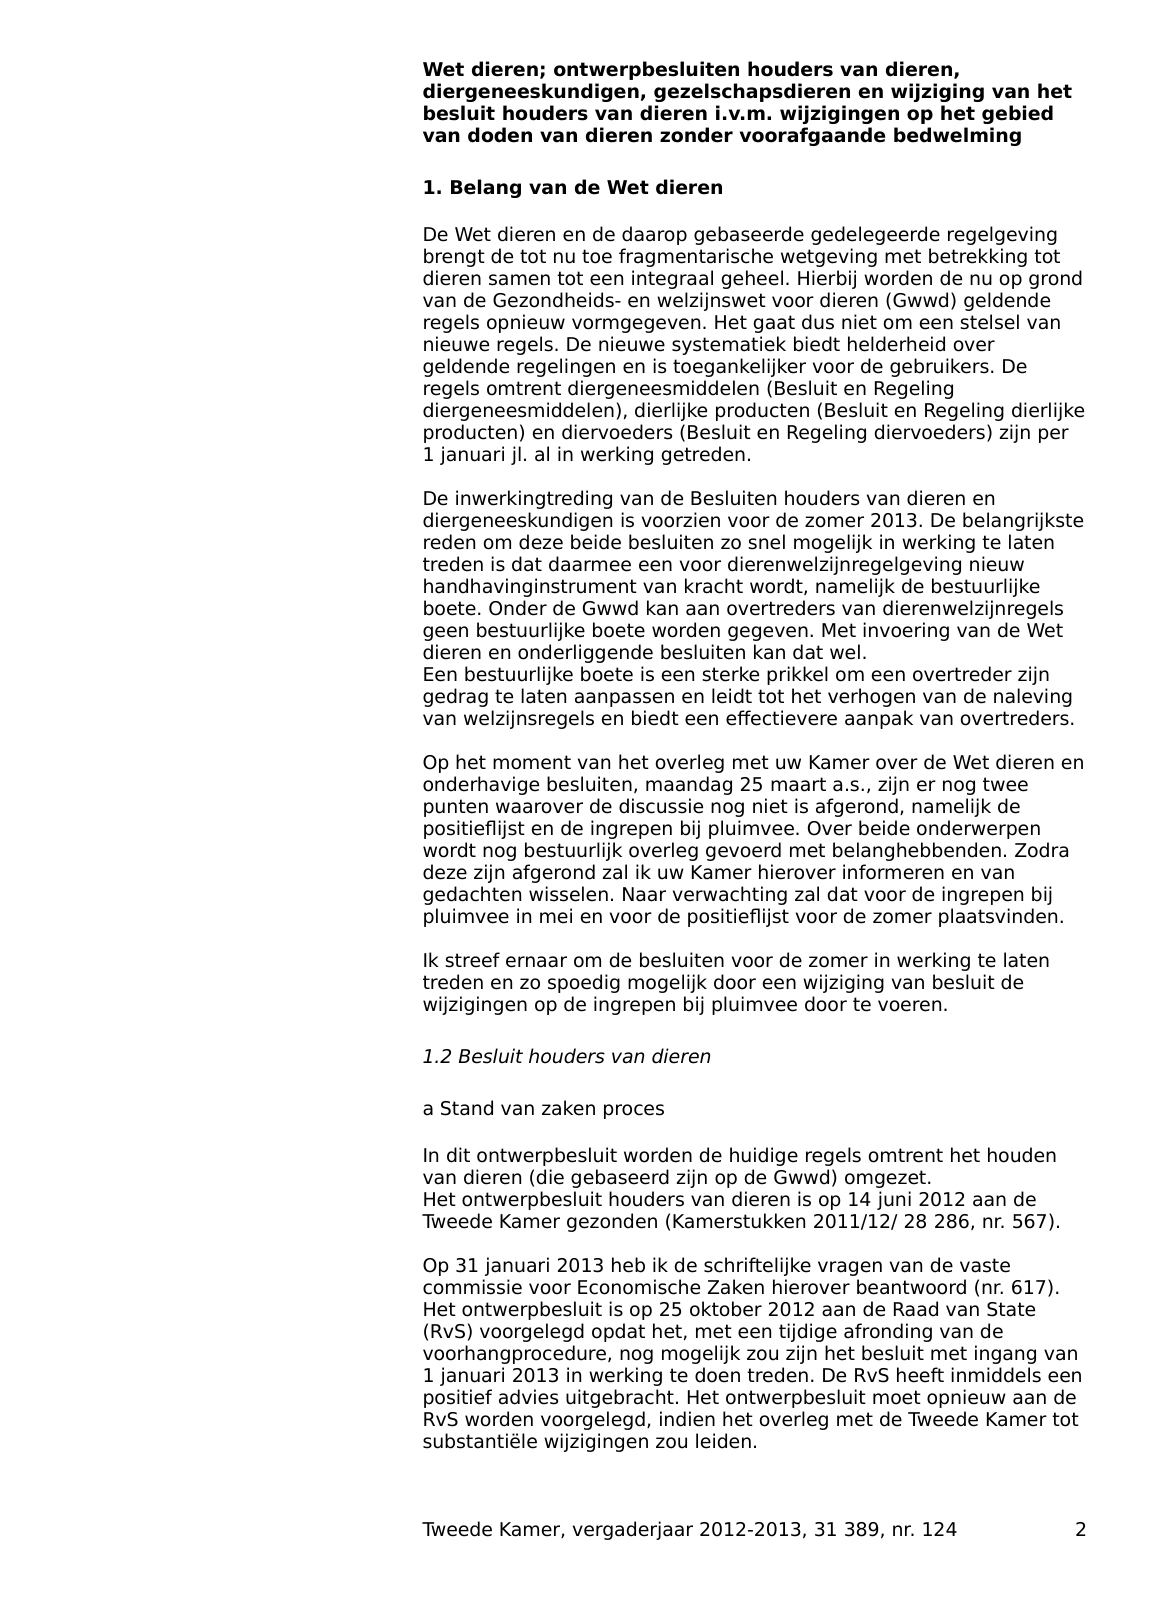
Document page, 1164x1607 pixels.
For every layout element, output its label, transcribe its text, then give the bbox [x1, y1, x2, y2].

text Een bestuurlijke boete is een sterke prikkel om een overtreder zijn gedrag te laten aanpassen en leidt tot het verhogen van de naleving van welzijnsregels en biedt een effectievere aanpak van overtreders. [422, 664, 1087, 730]
text De inwerkingtreding van de Besluiten houders van dieren en diergeneeskundigen is voorzien voor de zomer 2013. De belangrijkste reden om deze beide besluiten zo snel mogelijk in werking te laten treden is dat daarmee een voor dierenwelzijnregelgeving nieuw handhavinginstrument van kracht wordt, namelijk de bestuurlijke boete. Onder de Gwwd kan aan overtreders van dierenwelzijnregels geen bestuurlijke boete worden gegeven. Met invoering van de Wet dieren en onderliggende besluiten kan dat wel. [422, 488, 1087, 664]
text Ik streef ernaar om de besluiten voor de zomer in werking te laten treden en zo spoedig mogelijk door een wijziging van besluit de wijzigingen op de ingrepen bij pluimvee door te voeren. [422, 950, 1087, 1016]
subtitle a Stand van zaken proces [422, 1098, 1087, 1120]
text De Wet dieren en de daarop gebaseerde gedelegeerde regelgeving brengt de tot nu toe fragmentarische wetgeving met betrekking tot dieren samen tot een integraal geheel. Hierbij worden de nu op grond van de Gezondheids- en welzijnswet voor dieren (Gwwd) geldende regels opnieuw vormgegeven. Het gaat dus niet om een stelsel van nieuwe regels. De nieuwe systematiek biedt helderheid over geldende regelingen en is toegankelijker voor de gebruikers. De regels omtrent diergeneesmiddelen (Besluit en Regeling diergeneesmiddelen), dierlijke producten (Besluit en Regeling dierlijke producten) en diervoeders (Besluit en Regeling diervoeders) zijn per 1 januari jl. al in werking getreden. [422, 224, 1087, 466]
subtitle 1. Belang van de Wet dieren [422, 177, 1087, 199]
text Op het moment van het overleg met uw Kamer over de Wet dieren en onderhavige besluiten, maandag 25 maart a.s., zijn er nog twee punten waarover de discussie nog niet is afgerond, namelijk de positieflijst en de ingrepen bij pluimvee. Over beide onderwerpen wordt nog bestuurlijk overleg gevoerd met belanghebbenden. Zodra deze zijn afgerond zal ik uw Kamer hierover informeren en van gedachten wisselen. Naar verwachting zal dat voor de ingrepen bij pluimvee in mei en voor de positieflijst voor de zomer plaatsvinden. [422, 752, 1087, 928]
text Het ontwerpbesluit houders van dieren is op 14 juni 2012 aan de Tweede Kamer gezonden (Kamerstukken 2011/12/ 28 286, nr. 567). [422, 1189, 1087, 1233]
text Op 31 januari 2013 heb ik de schriftelijke vragen van de vaste commissie voor Economische Zaken hierover beantwoord (nr. 617). [422, 1255, 1087, 1299]
text In dit ontwerpbesluit worden de huidige regels omtrent het houden van dieren (die gebaseerd zijn op de Gwwd) omgezet. [422, 1145, 1087, 1189]
subtitle 1.2 Besluit houders van dieren [422, 1046, 1087, 1068]
subtitle Wet dieren; ontwerpbesluiten houders van dieren, diergeneeskundigen, gezelschapsdieren en wijziging van het besluit houders van dieren i.v.m. wijzigingen op het gebied van doden van dieren zonder voorafgaande bedwelming [422, 59, 1087, 147]
text Het ontwerpbesluit is op 25 oktober 2012 aan de Raad van State (RvS) voorgelegd opdat het, met een tijdige afronding van de voorhangprocedure, nog mogelijk zou zijn het besluit met ingang van 1 januari 2013 in werking te doen treden. De RvS heeft inmiddels een positief advies uitgebracht. Het ontwerpbesluit moet opnieuw aan de RvS worden voorgelegd, indien het overleg met de Tweede Kamer tot substantiële wijzigingen zou leiden. [422, 1299, 1087, 1453]
